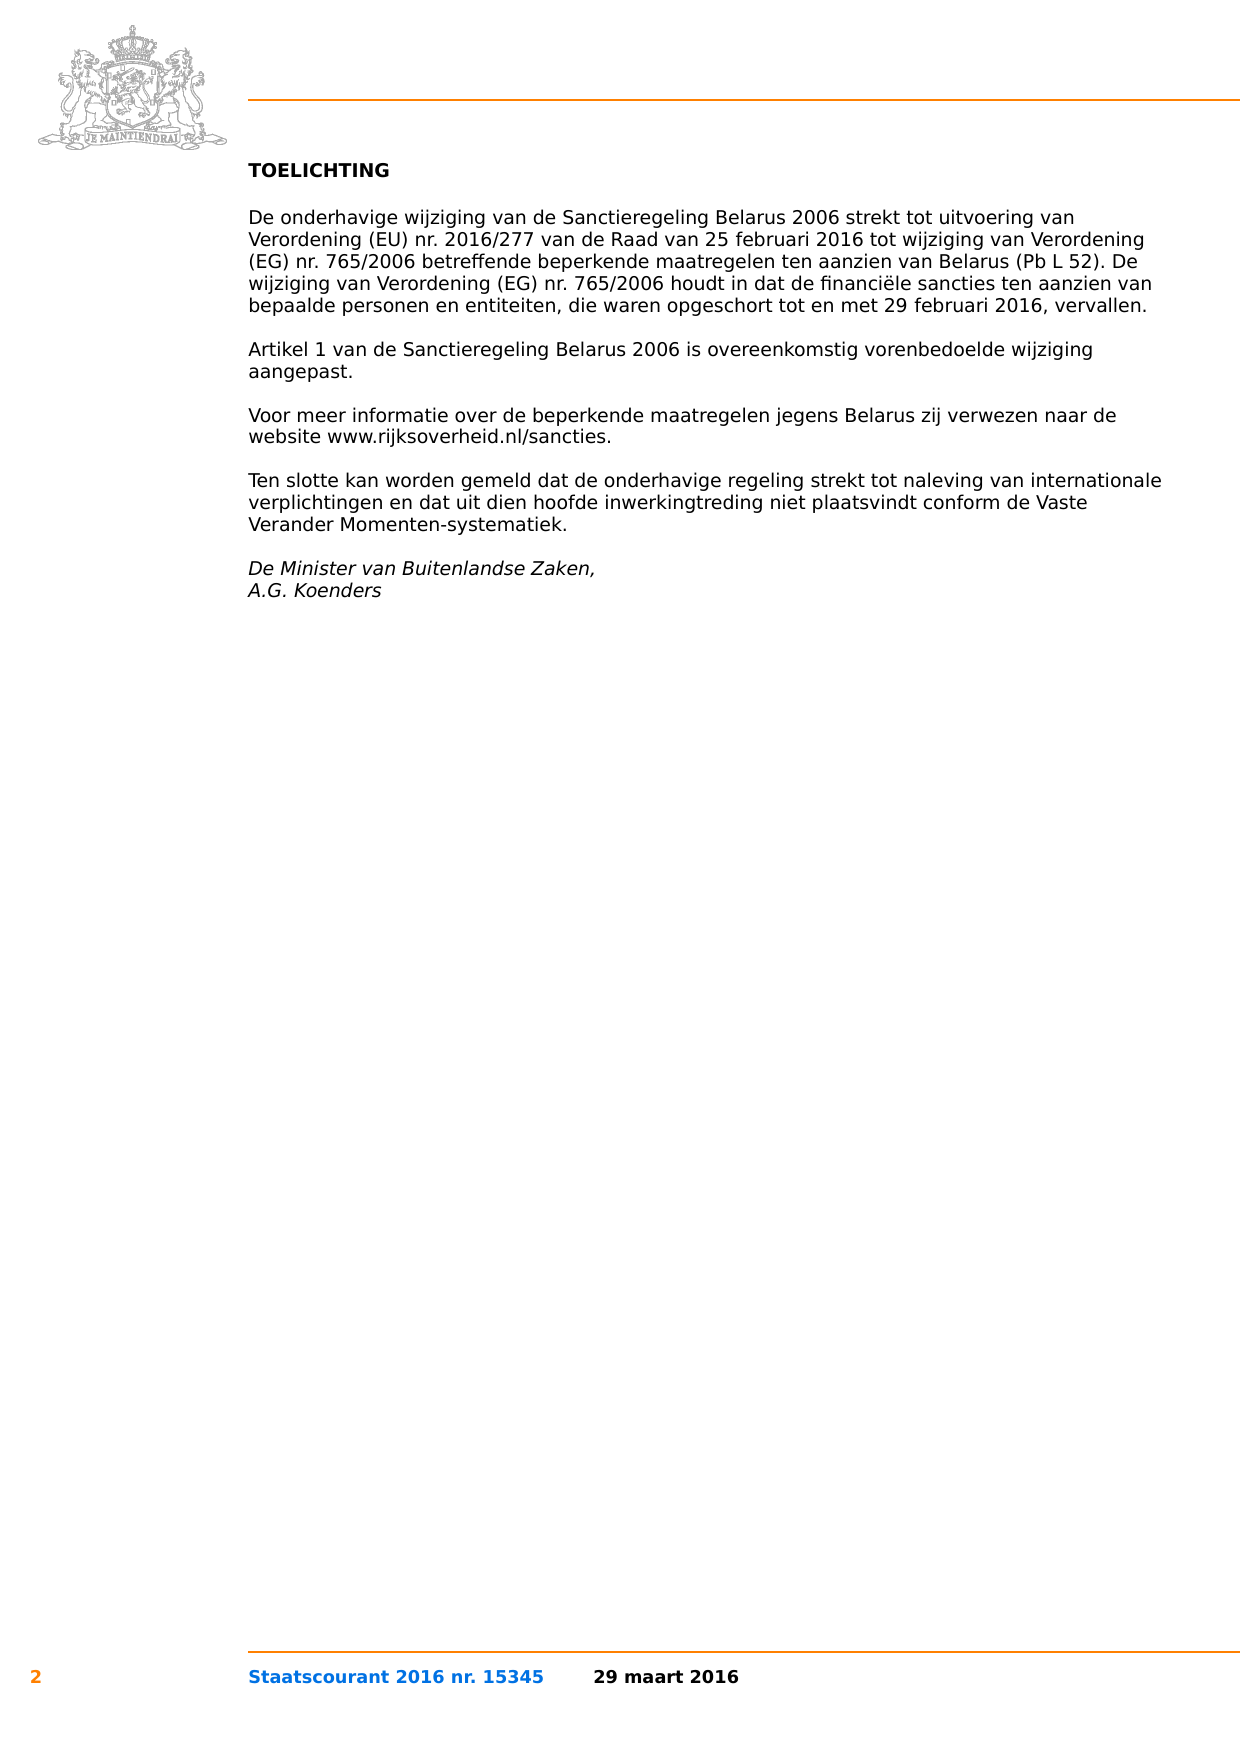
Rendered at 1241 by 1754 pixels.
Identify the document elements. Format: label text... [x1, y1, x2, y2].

text De Minister van Buitenlandse Zaken, A.G. Koenders [248, 558, 1163, 602]
text De onderhavige wijziging van de Sanctieregeling Belarus 2006 strekt tot uitvoering van Verordening (EU) nr. 2016/277 van de Raad van 25 februari 2016 tot wijziging van Verordening (EG) nr. 765/2006 betreffende beperkende maatregelen ten aanzien van Belarus (Pb L 52). De wijziging van Verordening (EG) nr. 765/2006 houdt in dat de financiële sancties ten aanzien van bepaalde personen en entiteiten, die waren opgeschort tot en met 29 februari 2016, vervallen. [248, 207, 1163, 317]
picture [38, 25, 227, 150]
text Artikel 1 van de Sanctieregeling Belarus 2006 is overeenkomstig vorenbedoelde wijziging aangepast. [248, 339, 1163, 383]
text Ten slotte kan worden gemeld dat de onderhavige regeling strekt tot naleving van internationale verplichtingen en dat uit dien hoofde inwerkingtreding niet plaatsvindt conform de Vaste Verander Momenten-systematiek. [248, 470, 1163, 536]
subtitle TOELICHTING [248, 160, 1163, 182]
text Voor meer informatie over de beperkende maatregelen jegens Belarus zij verwezen naar de website www.rijksoverheid.nl/sancties. [248, 404, 1163, 448]
